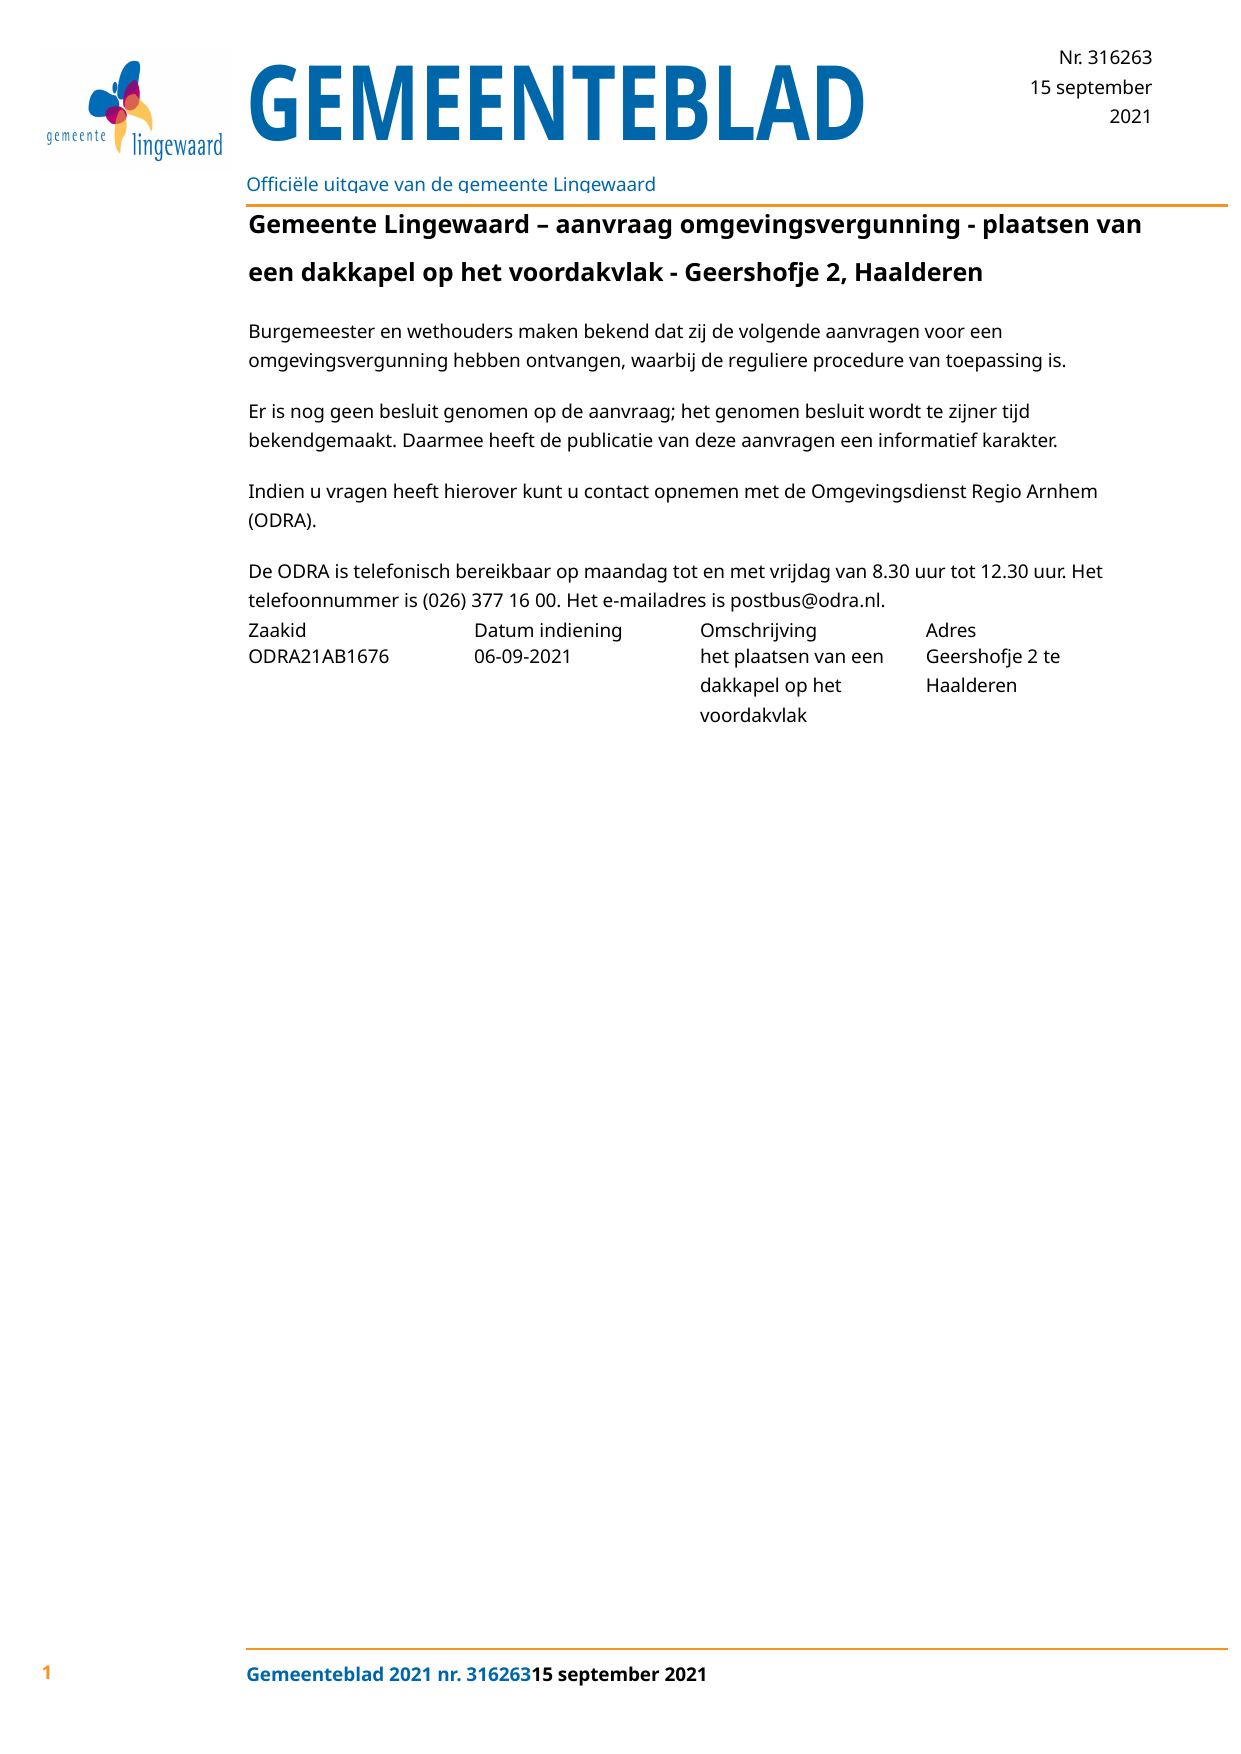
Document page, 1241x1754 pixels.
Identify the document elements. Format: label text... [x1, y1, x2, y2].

table_header Omschrijving [700, 617, 926, 643]
text Gemeente Lingewaard – aanvraag omgevingsvergunning - plaatsen van een dakkapel op het voordakvlak - Geershofje 2, Haalderen [248, 207, 1152, 288]
text De ODRA is telefonisch bereikbaar op maandag tot en met vrijdag van 8.30 uur tot 12.30 uur. Het telefoonnummer is (026) 377 16 00. Het e-mailadres is postbus@odra.nl. [248, 558, 1152, 613]
table_header Adres [926, 617, 1152, 643]
table_header Datum indiening [474, 617, 700, 643]
table_cell het plaatsen van een dakkapel op het voordakvlak [700, 643, 926, 728]
table_cell ODRA21AB1676 [248, 643, 474, 728]
text Er is nog geen besluit genomen op de aanvraag; het genomen besluit wordt te zijner tijd bekendgemaakt. Daarmee heeft de publicatie van deze aanvragen een informatief karakter. [248, 398, 1152, 453]
picture [41, 47, 231, 172]
table_header Zaakid [248, 617, 474, 643]
table_cell 06-09-2021 [474, 643, 700, 728]
text Indien u vragen heeft hierover kunt u contact opnemen met de Omgevingsdienst Regio Arnhem (ODRA). [248, 478, 1152, 533]
table_cell Geershofje 2 te Haalderen [926, 643, 1152, 728]
text Burgemeester en wethouders maken bekend dat zij de volgende aanvragen voor een omgevingsvergunning hebben ontvangen, waarbij de reguliere procedure van toepassing is. [248, 318, 1152, 373]
